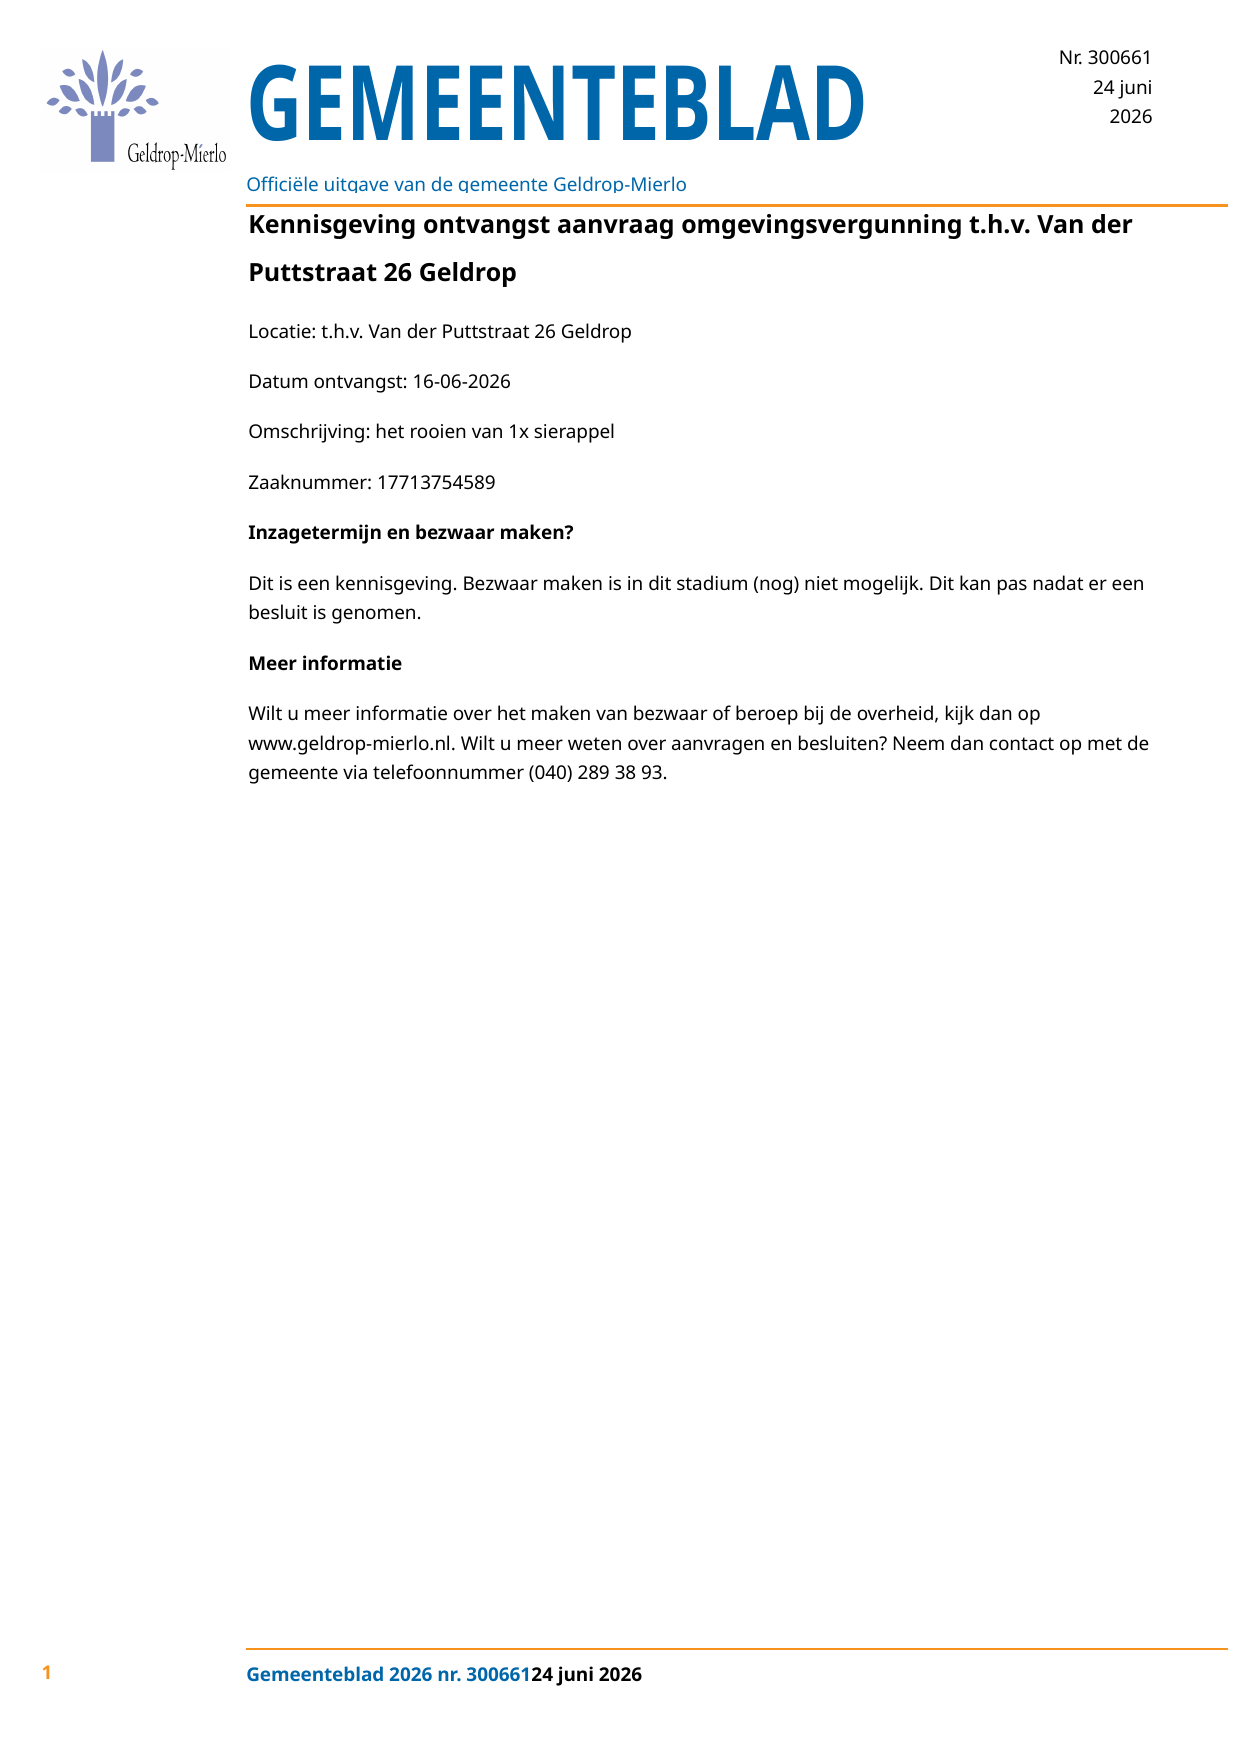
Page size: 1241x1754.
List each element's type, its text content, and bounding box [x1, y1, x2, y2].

text Meer informatie [248, 650, 1152, 676]
text Zaaknummer: 17713754589 [248, 469, 1152, 495]
text Wilt u meer informatie over het maken van bezwaar of beroep bij de overheid, kijk dan op www.geldrop-mierlo.nl. Wilt u meer weten over aanvragen en besluiten? Neem dan contact op met de gemeente via telefoonnummer (040) 289 38 93. [248, 700, 1152, 785]
text Inzagetermijn en bezwaar maken? [248, 519, 1152, 545]
text Dit is een kennisgeving. Bezwaar maken is in dit stadium (nog) niet mogelijk. Dit kan pas nadat er een besluit is genomen. [248, 570, 1152, 625]
picture [41, 47, 231, 172]
text Kennisgeving ontvangst aanvraag omgevingsvergunning t.h.v. Van der Puttstraat 26 Geldrop [248, 207, 1152, 288]
text Locatie: t.h.v. Van der Puttstraat 26 Geldrop [248, 318, 1152, 344]
text Datum ontvangst: 16-06-2026 [248, 368, 1152, 394]
text Omschrijving: het rooien van 1x sierappel [248, 419, 1152, 444]
